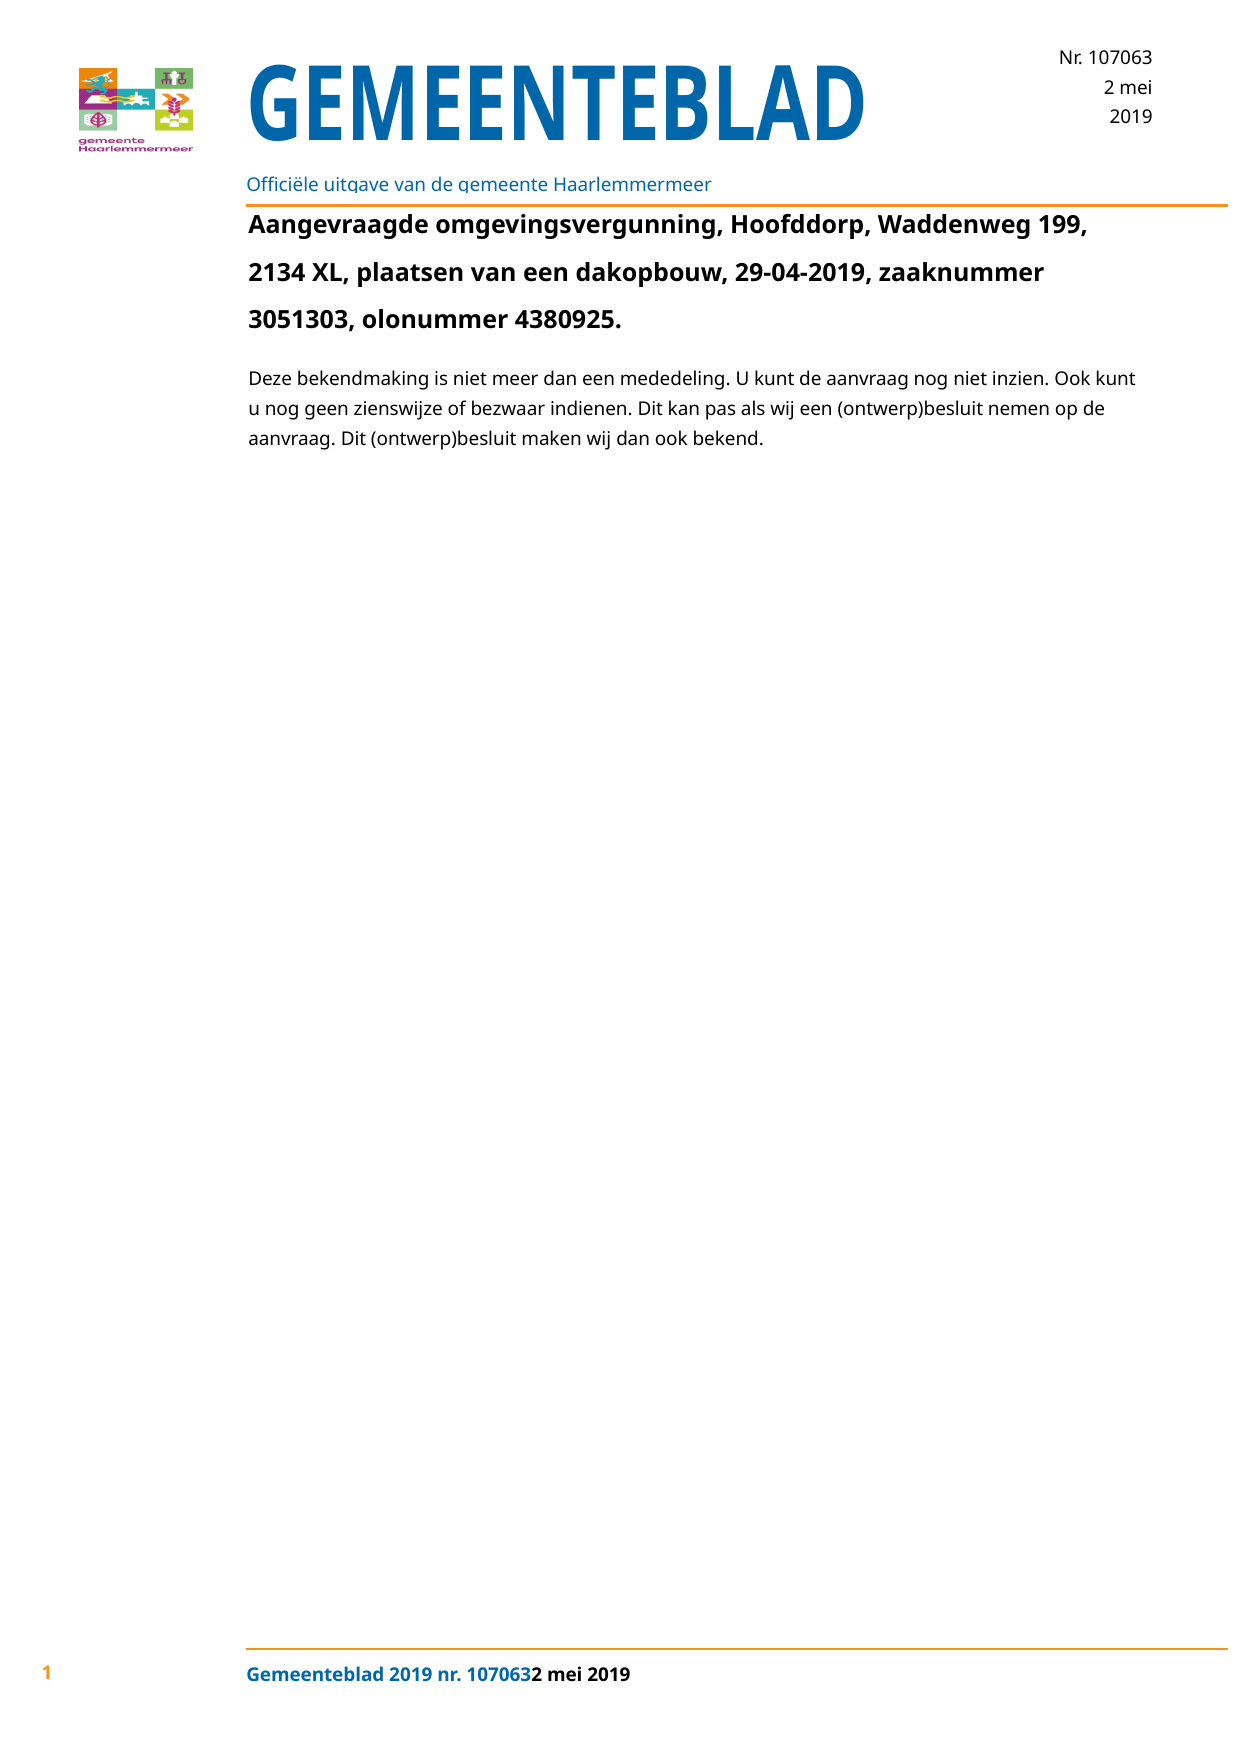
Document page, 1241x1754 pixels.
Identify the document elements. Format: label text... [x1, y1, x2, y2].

picture [41, 47, 231, 172]
text Deze bekendmaking is niet meer dan een mededeling. U kunt de aanvraag nog niet inzien. Ook kunt u nog geen zienswijze of bezwaar indienen. Dit kan pas als wij een (ontwerp)besluit nemen op de aanvraag. Dit (ontwerp)besluit maken wij dan ook bekend. [248, 366, 1152, 450]
text Aangevraagde omgevingsvergunning, Hoofddorp, Waddenweg 199, 2134 XL, plaatsen van een dakopbouw, 29-04-2019, zaaknummer 3051303, olonummer 4380925. [248, 207, 1152, 336]
